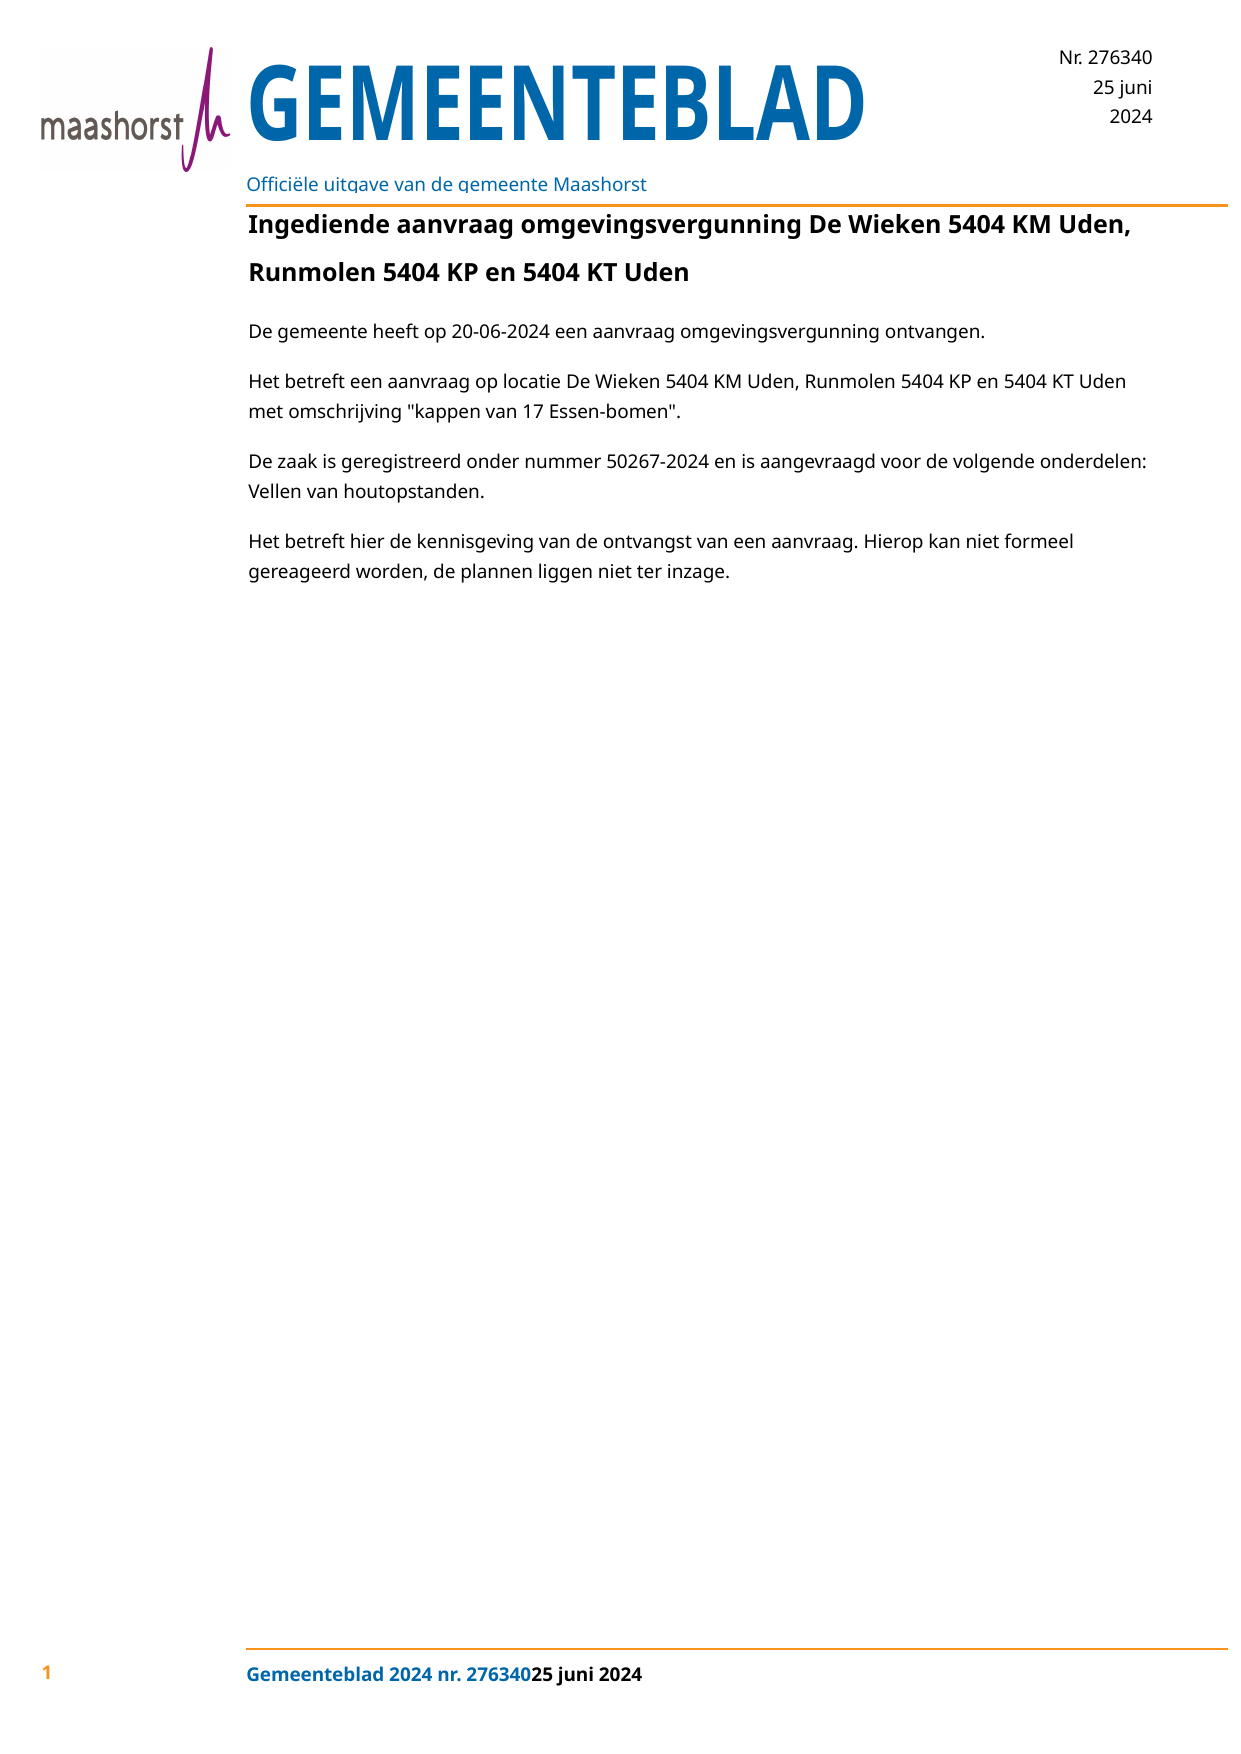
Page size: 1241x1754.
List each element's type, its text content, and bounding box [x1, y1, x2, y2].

text Het betreft een aanvraag op locatie De Wieken 5404 KM Uden, Runmolen 5404 KP en 5404 KT Uden met omschrijving "kappen van 17 Essen-bomen". [248, 368, 1152, 424]
picture [41, 47, 231, 172]
text De zaak is geregistreerd onder nummer 50267-2024 en is aangevraagd voor de volgende onderdelen: Vellen van houtopstanden. [248, 448, 1152, 504]
text Ingediende aanvraag omgevingsvergunning De Wieken 5404 KM Uden, Runmolen 5404 KP en 5404 KT Uden [248, 207, 1152, 288]
text De gemeente heeft op 20-06-2024 een aanvraag omgevingsvergunning ontvangen. [248, 318, 1152, 344]
text Het betreft hier de kennisgeving van de ontvangst van een aanvraag. Hierop kan niet formeel gereageerd worden, de plannen liggen niet ter inzage. [248, 528, 1152, 584]
